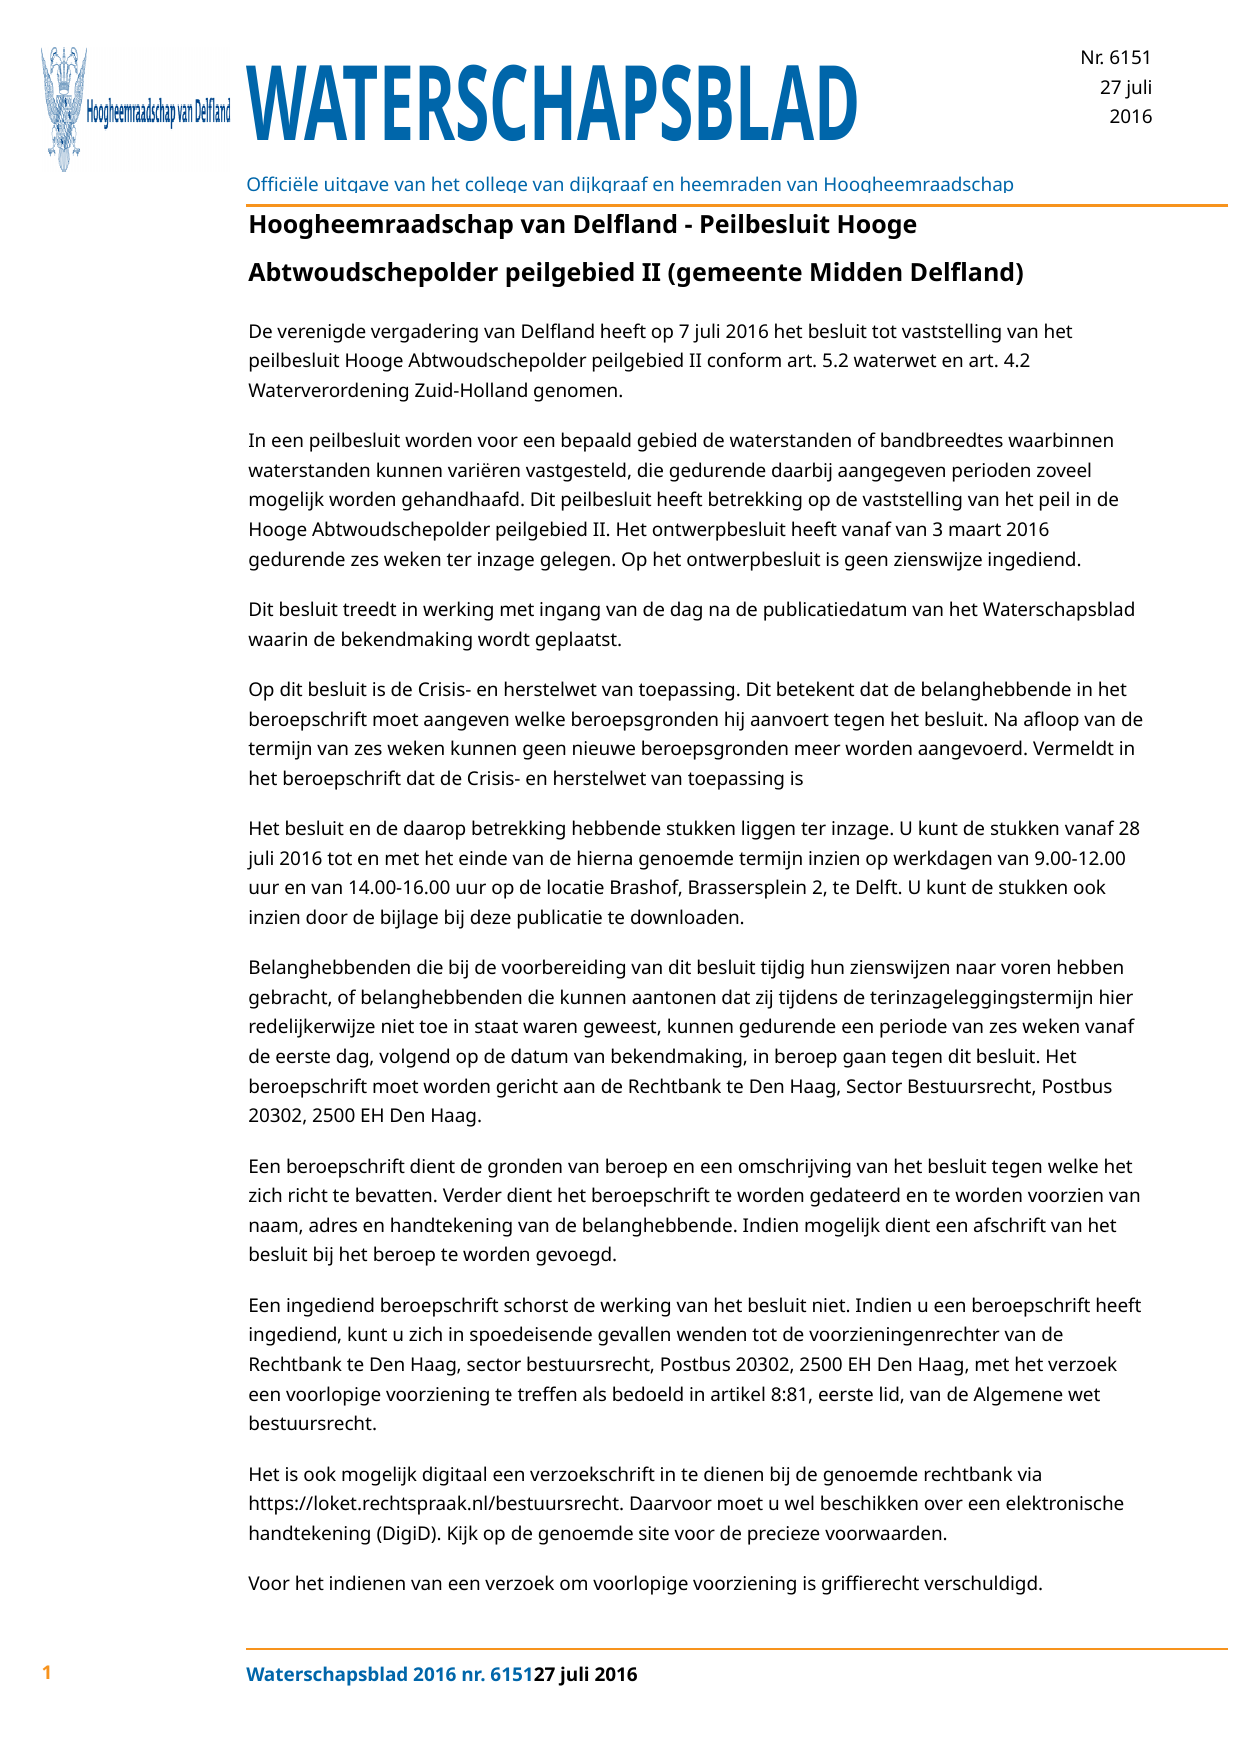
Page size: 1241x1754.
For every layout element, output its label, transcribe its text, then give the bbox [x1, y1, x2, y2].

text Voor het indienen van een verzoek om voorlopige voorziening is griffierecht verschuldigd. [248, 1570, 1152, 1596]
text In een peilbesluit worden voor een bepaald gebied de waterstanden of bandbreedtes waarbinnen waterstanden kunnen variëren vastgesteld, die gedurende daarbij aangegeven perioden zoveel mogelijk worden gehandhaafd. Dit peilbesluit heeft betrekking op de vaststelling van het peil in de Hooge Abtwoudschepolder peilgebied II. Het ontwerpbesluit heeft vanaf van 3 maart 2016 gedurende zes weken ter inzage gelegen. Op het ontwerpbesluit is geen zienswijze ingediend. [248, 427, 1152, 572]
text Het besluit en de daarop betrekking hebbende stukken liggen ter inzage. U kunt de stukken vanaf 28 juli 2016 tot en met het einde van de hierna genoemde termijn inzien op werkdagen van 9.00-12.00 uur en van 14.00-16.00 uur op de locatie Brashof, Brassersplein 2, te Delft. U kunt de stukken ook inzien door de bijlage bij deze publicatie te downloaden. [248, 815, 1152, 930]
text Op dit besluit is de Crisis- en herstelwet van toepassing. Dit betekent dat de belanghebbende in het beroepschrift moet aangeven welke beroepsgronden hij aanvoert tegen het besluit. Na afloop van de termijn van zes weken kunnen geen nieuwe beroepsgronden meer worden aangevoerd. Vermeldt in het beroepschrift dat de Crisis- en herstelwet van toepassing is [248, 676, 1152, 791]
text Belanghebbenden die bij de voorbereiding van dit besluit tijdig hun zienswijzen naar voren hebben gebracht, of belanghebbenden die kunnen aantonen dat zij tijdens de terinzageleggingstermijn hier redelijkerwijze niet toe in staat waren geweest, kunnen gedurende een periode van zes weken vanaf de eerste dag, volgend op de datum van bekendmaking, in beroep gaan tegen dit besluit. Het beroepschrift moet worden gericht aan de Rechtbank te Den Haag, Sector Bestuursrecht, Postbus 20302, 2500 EH Den Haag. [248, 954, 1152, 1128]
text Hoogheemraadschap van Delfland - Peilbesluit Hooge Abtwoudschepolder peilgebied II (gemeente Midden Delfland) [248, 207, 1152, 288]
text Dit besluit treedt in werking met ingang van de dag na de publicatiedatum van het Waterschapsblad waarin de bekendmaking wordt geplaatst. [248, 596, 1152, 652]
text Een beroepschrift dient de gronden van beroep en een omschrijving van het besluit tegen welke het zich richt te bevatten. Verder dient het beroepschrift te worden gedateerd en te worden voorzien van naam, adres en handtekening van de belanghebbende. Indien mogelijk dient een afschrift van het besluit bij het beroep te worden gevoegd. [248, 1153, 1152, 1267]
text De verenigde vergadering van Delfland heeft op 7 juli 2016 het besluit tot vaststelling van het peilbesluit Hooge Abtwoudschepolder peilgebied II conform art. 5.2 waterwet en art. 4.2 Waterverordening Zuid-Holland genomen. [248, 318, 1152, 403]
text Het is ook mogelijk digitaal een verzoekschrift in te dienen bij de genoemde rechtbank via https://loket.rechtspraak.nl/bestuursrecht. Daarvoor moet u wel beschikken over een elektronische handtekening (DigiD). Kijk op de genoemde site voor de precieze voorwaarden. [248, 1461, 1152, 1546]
picture [41, 47, 231, 172]
text Een ingediend beroepschrift schorst de werking van het besluit niet. Indien u een beroepschrift heeft ingediend, kunt u zich in spoedeisende gevallen wenden tot de voorzieningenrechter van de Rechtbank te Den Haag, sector bestuursrecht, Postbus 20302, 2500 EH Den Haag, met het verzoek een voorlopige voorziening te treffen als bedoeld in artikel 8:81, eerste lid, van de Algemene wet bestuursrecht. [248, 1292, 1152, 1436]
